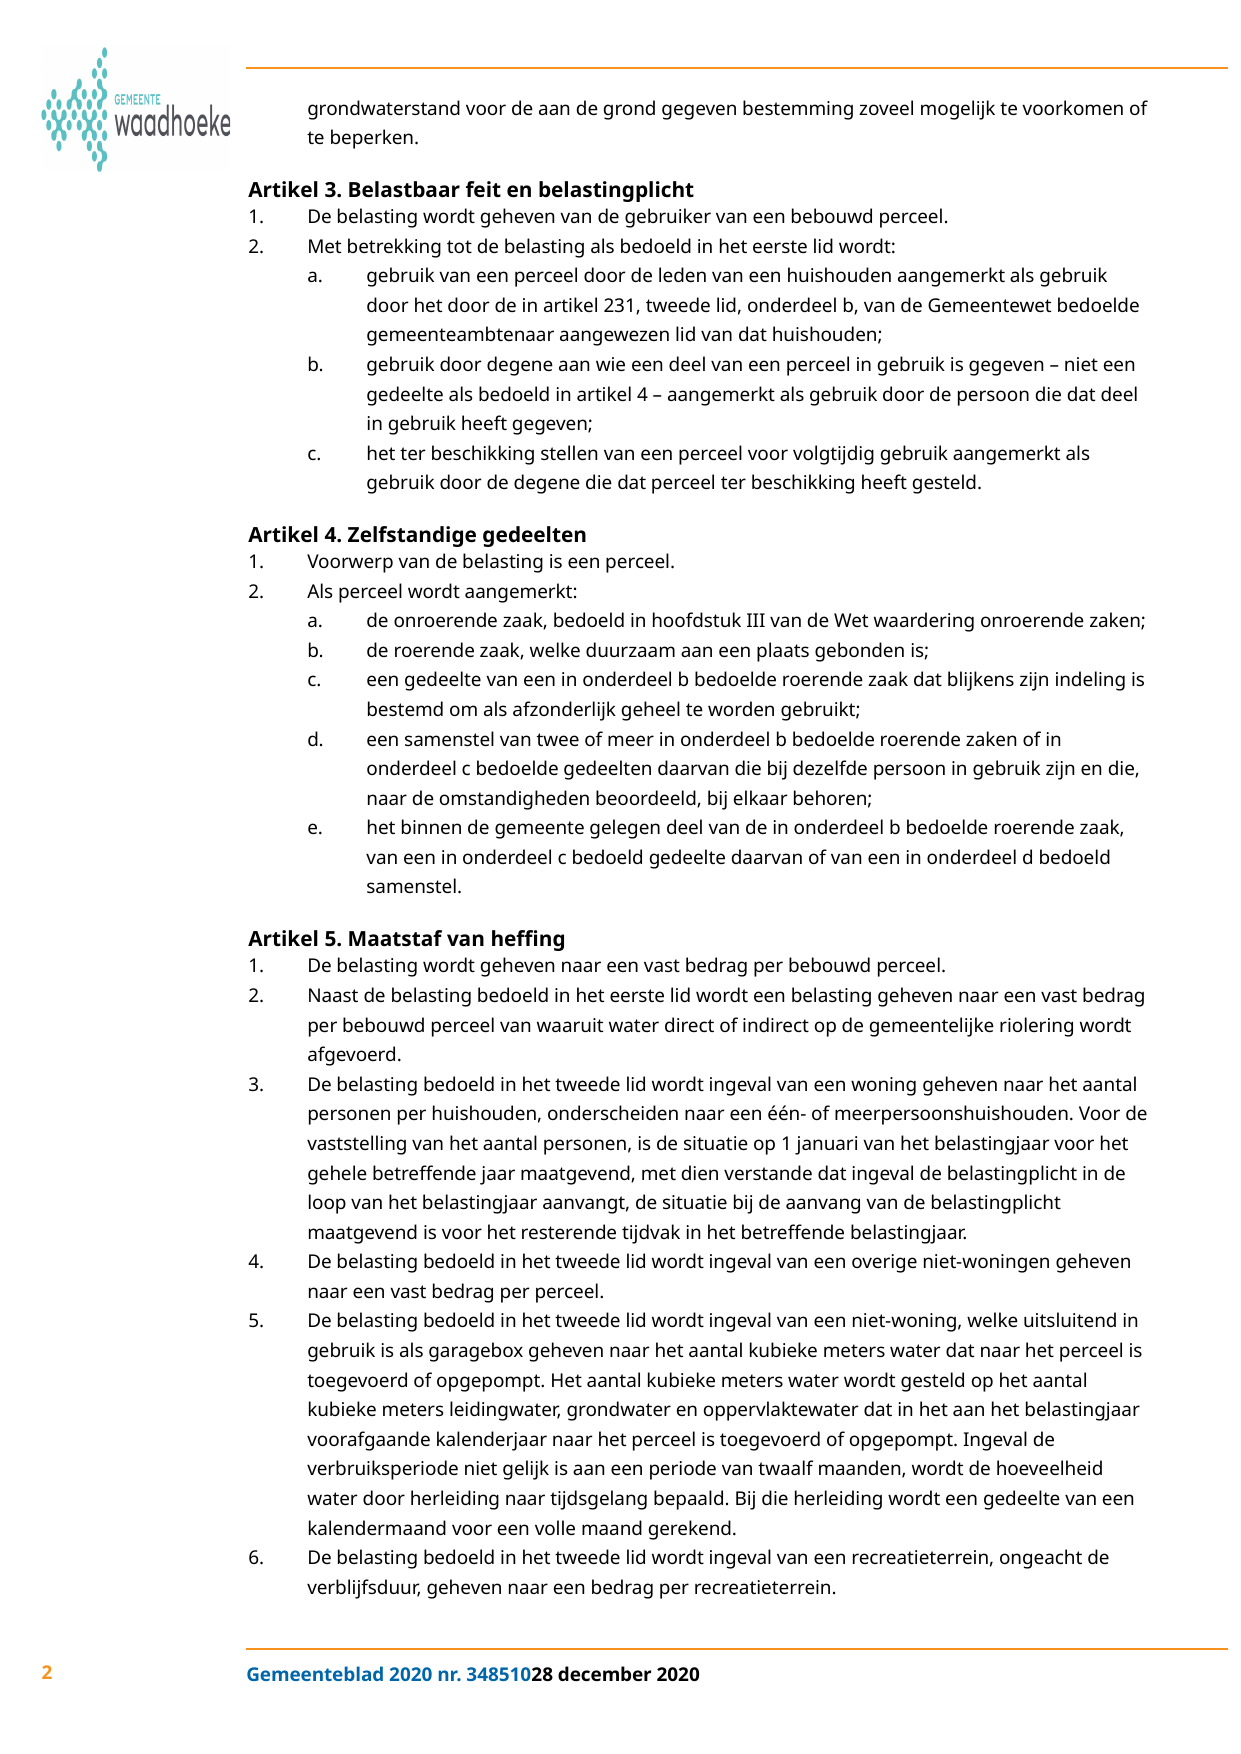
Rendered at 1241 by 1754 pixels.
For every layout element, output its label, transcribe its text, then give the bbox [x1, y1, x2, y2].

text Artikel 4. Zelfstandige gedeelten [248, 520, 1152, 548]
text Artikel 3. Belastbaar feit en belastingplicht [248, 175, 1152, 203]
list een samenstel van twee of meer in onderdeel b bedoelde roerende zaken of in onderdeel c bedoelde gedeelten daarvan die bij dezelfde persoon in gebruik zijn en die, naar de omstandigheden beoordeeld, bij elkaar behoren; [307, 726, 1152, 811]
list De belasting bedoeld in het tweede lid wordt ingeval van een recreatieterrein, ongeacht de verblijfsduur, geheven naar een bedrag per recreatieterrein. [248, 1544, 1152, 1599]
list Met betrekking tot de belasting als bedoeld in het eerste lid wordt: [248, 233, 1152, 258]
list De belasting bedoeld in het tweede lid wordt ingeval van een overige niet-woningen geheven naar een vast bedrag per perceel. [248, 1248, 1152, 1304]
list De belasting bedoeld in het tweede lid wordt ingeval van een niet-woning, welke uitsluitend in gebruik is als garagebox geheven naar het aantal kubieke meters water dat naar het perceel is toegevoerd of opgepompt. Het aantal kubieke meters water wordt gesteld op het aantal kubieke meters leidingwater, grondwater en oppervlaktewater dat in het aan het belastingjaar voorafgaande kalenderjaar naar het perceel is toegevoerd of opgepompt. Ingeval de verbruiksperiode niet gelijk is aan een periode van twaalf maanden, wordt de hoeveelheid water door herleiding naar tijdsgelang bepaald. Bij die herleiding wordt een gedeelte van een kalendermaand voor een volle maand gerekend. [248, 1308, 1152, 1540]
list een gedeelte van een in onderdeel b bedoelde roerende zaak dat blijkens zijn indeling is bestemd om als afzonderlijk geheel te worden gebruikt; [307, 667, 1152, 722]
picture [41, 47, 231, 172]
list De belasting wordt geheven van de gebruiker van een bebouwd perceel. [248, 203, 1152, 229]
list Naast de belasting bedoeld in het eerste lid wordt een belasting geheven naar een vast bedrag per bebouwd perceel van waaruit water direct of indirect op de gemeentelijke riolering wordt afgevoerd. [248, 982, 1152, 1067]
list de onroerende zaak, bedoeld in hoofdstuk III van de Wet waardering onroerende zaken; [307, 607, 1152, 633]
text Artikel 5. Maatstaf van heffing [248, 924, 1152, 953]
list De belasting wordt geheven naar een vast bedrag per bebouwd perceel. [248, 953, 1152, 978]
list gebruik door degene aan wie een deel van een perceel in gebruik is gegeven – niet een gedeelte als bedoeld in artikel 4 – aangemerkt als gebruik door de persoon die dat deel in gebruik heeft gegeven; [307, 351, 1152, 436]
list de roerende zaak, welke duurzaam aan een plaats gebonden is; [307, 637, 1152, 663]
list gebruik van een perceel door de leden van een huishouden aangemerkt als gebruik door het door de in artikel 231, tweede lid, onderdeel b, van de Gemeentewet bedoelde gemeenteambtenaar aangewezen lid van dat huishouden; [307, 262, 1152, 347]
list het ter beschikking stellen van een perceel voor volgtijdig gebruik aangemerkt als gebruik door de degene die dat perceel ter beschikking heeft gesteld. [307, 440, 1152, 495]
list Als perceel wordt aangemerkt: [248, 578, 1152, 604]
list Voorwerp van de belasting is een perceel. [248, 548, 1152, 574]
list grondwaterstand voor de aan de grond gegeven bestemming zoveel mogelijk te voorkomen of te beperken. [248, 95, 1152, 150]
list De belasting bedoeld in het tweede lid wordt ingeval van een woning geheven naar het aantal personen per huishouden, onderscheiden naar een één- of meerpersoonshuishouden. Voor de vaststelling van het aantal personen, is de situatie op 1 januari van het belastingjaar voor het gehele betreffende jaar maatgevend, met dien verstande dat ingeval de belastingplicht in de loop van het belastingjaar aanvangt, de situatie bij de aanvang van de belastingplicht maatgevend is voor het resterende tijdvak in het betreffende belastingjaar. [248, 1071, 1152, 1244]
list het binnen de gemeente gelegen deel van de in onderdeel b bedoelde roerende zaak, van een in onderdeel c bedoeld gedeelte daarvan of van een in onderdeel d bedoeld samenstel. [307, 814, 1152, 899]
